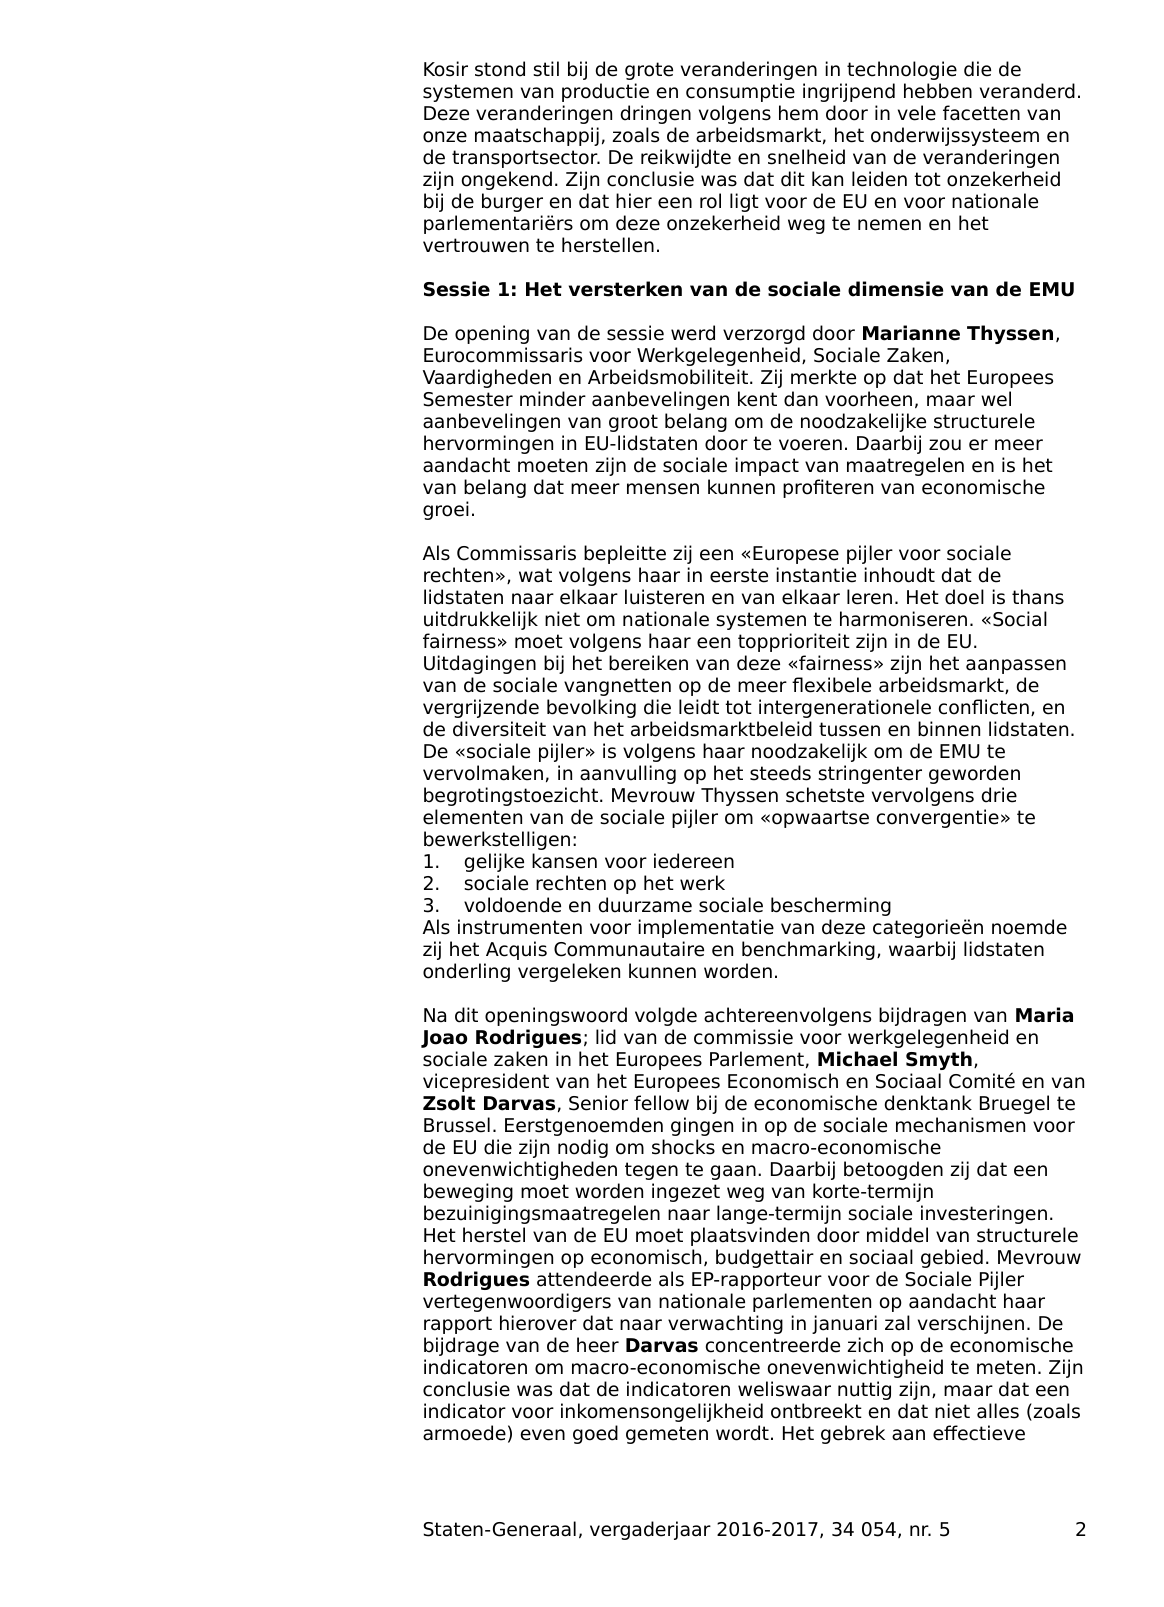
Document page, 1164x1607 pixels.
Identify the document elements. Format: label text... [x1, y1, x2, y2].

text 3. voldoende en duurzame sociale bescherming [422, 895, 1087, 917]
text Kosir stond stil bij de grote veranderingen in technologie die de systemen van productie en consumptie ingrijpend hebben veranderd. Deze veranderingen dringen volgens hem door in vele facetten van onze maatschappij, zoals de arbeidsmarkt, het onderwijssysteem en de transportsector. De reikwijdte en snelheid van de veranderingen zijn ongekend. Zijn conclusie was dat dit kan leiden tot onzekerheid bij de burger en dat hier een rol ligt voor de EU en voor nationale parlementariërs om deze onzekerheid weg te nemen en het vertrouwen te herstellen. [422, 59, 1087, 257]
text Als Commissaris bepleitte zij een «Europese pijler voor sociale rechten», wat volgens haar in eerste instantie inhoudt dat de lidstaten naar elkaar luisteren en van elkaar leren. Het doel is thans uitdrukkelijk niet om nationale systemen te harmoniseren. «Social fairness» moet volgens haar een topprioriteit zijn in de EU. Uitdagingen bij het bereiken van deze «fairness» zijn het aanpassen van de sociale vangnetten op de meer flexibele arbeidsmarkt, de vergrijzende bevolking die leidt tot intergenerationele conflicten, en de diversiteit van het arbeidsmarktbeleid tussen en binnen lidstaten. [422, 543, 1087, 741]
text Na dit openingswoord volgde achtereenvolgens bijdragen van Maria Joao Rodrigues; lid van de commissie voor werkgelegenheid en sociale zaken in het Europees Parlement, Michael Smyth, vicepresident van het Europees Economisch en Sociaal Comité en van Zsolt Darvas, Senior fellow bij de economische denktank Bruegel te Brussel. Eerstgenoemden gingen in op de sociale mechanismen voor de EU die zijn nodig om shocks en macro-economische onevenwichtigheden tegen te gaan. Daarbij betoogden zij dat een beweging moet worden ingezet weg van korte-termijn bezuinigingsmaatregelen naar lange-termijn sociale investeringen. Het herstel van de EU moet plaatsvinden door middel van structurele hervormingen op economisch, budgettair en sociaal gebied. Mevrouw Rodrigues attendeerde als EP-rapporteur voor de Sociale Pijler vertegenwoordigers van nationale parlementen op aandacht haar rapport hierover dat naar verwachting in januari zal verschijnen. De bijdrage van de heer Darvas concentreerde zich op de economische indicatoren om macro-economische onevenwichtigheid te meten. Zijn conclusie was dat de indicatoren weliswaar nuttig zijn, maar dat een indicator voor inkomensongelijkheid ontbreekt en dat niet alles (zoals armoede) even goed gemeten wordt. Het gebrek aan effectieve [422, 1005, 1087, 1444]
text 2. sociale rechten op het werk [422, 873, 1087, 895]
text De «sociale pijler» is volgens haar noodzakelijk om de EMU te vervolmaken, in aanvulling op het steeds stringenter geworden begrotingstoezicht. Mevrouw Thyssen schetste vervolgens drie elementen van de sociale pijler om «opwaartse convergentie» te bewerkstelligen: [422, 741, 1087, 851]
text 1. gelijke kansen voor iedereen [422, 851, 1087, 873]
subtitle Sessie 1: Het versterken van de sociale dimensie van de EMU [422, 279, 1087, 301]
text Als instrumenten voor implementatie van deze categorieën noemde zij het Acquis Communautaire en benchmarking, waarbij lidstaten onderling vergeleken kunnen worden. [422, 917, 1087, 983]
text De opening van de sessie werd verzorgd door Marianne Thyssen, Eurocommissaris voor Werkgelegenheid, Sociale Zaken, Vaardigheden en Arbeidsmobiliteit. Zij merkte op dat het Europees Semester minder aanbevelingen kent dan voorheen, maar wel aanbevelingen van groot belang om de noodzakelijke structurele hervormingen in EU-lidstaten door te voeren. Daarbij zou er meer aandacht moeten zijn de sociale impact van maatregelen en is het van belang dat meer mensen kunnen profiteren van economische groei. [422, 323, 1087, 521]
